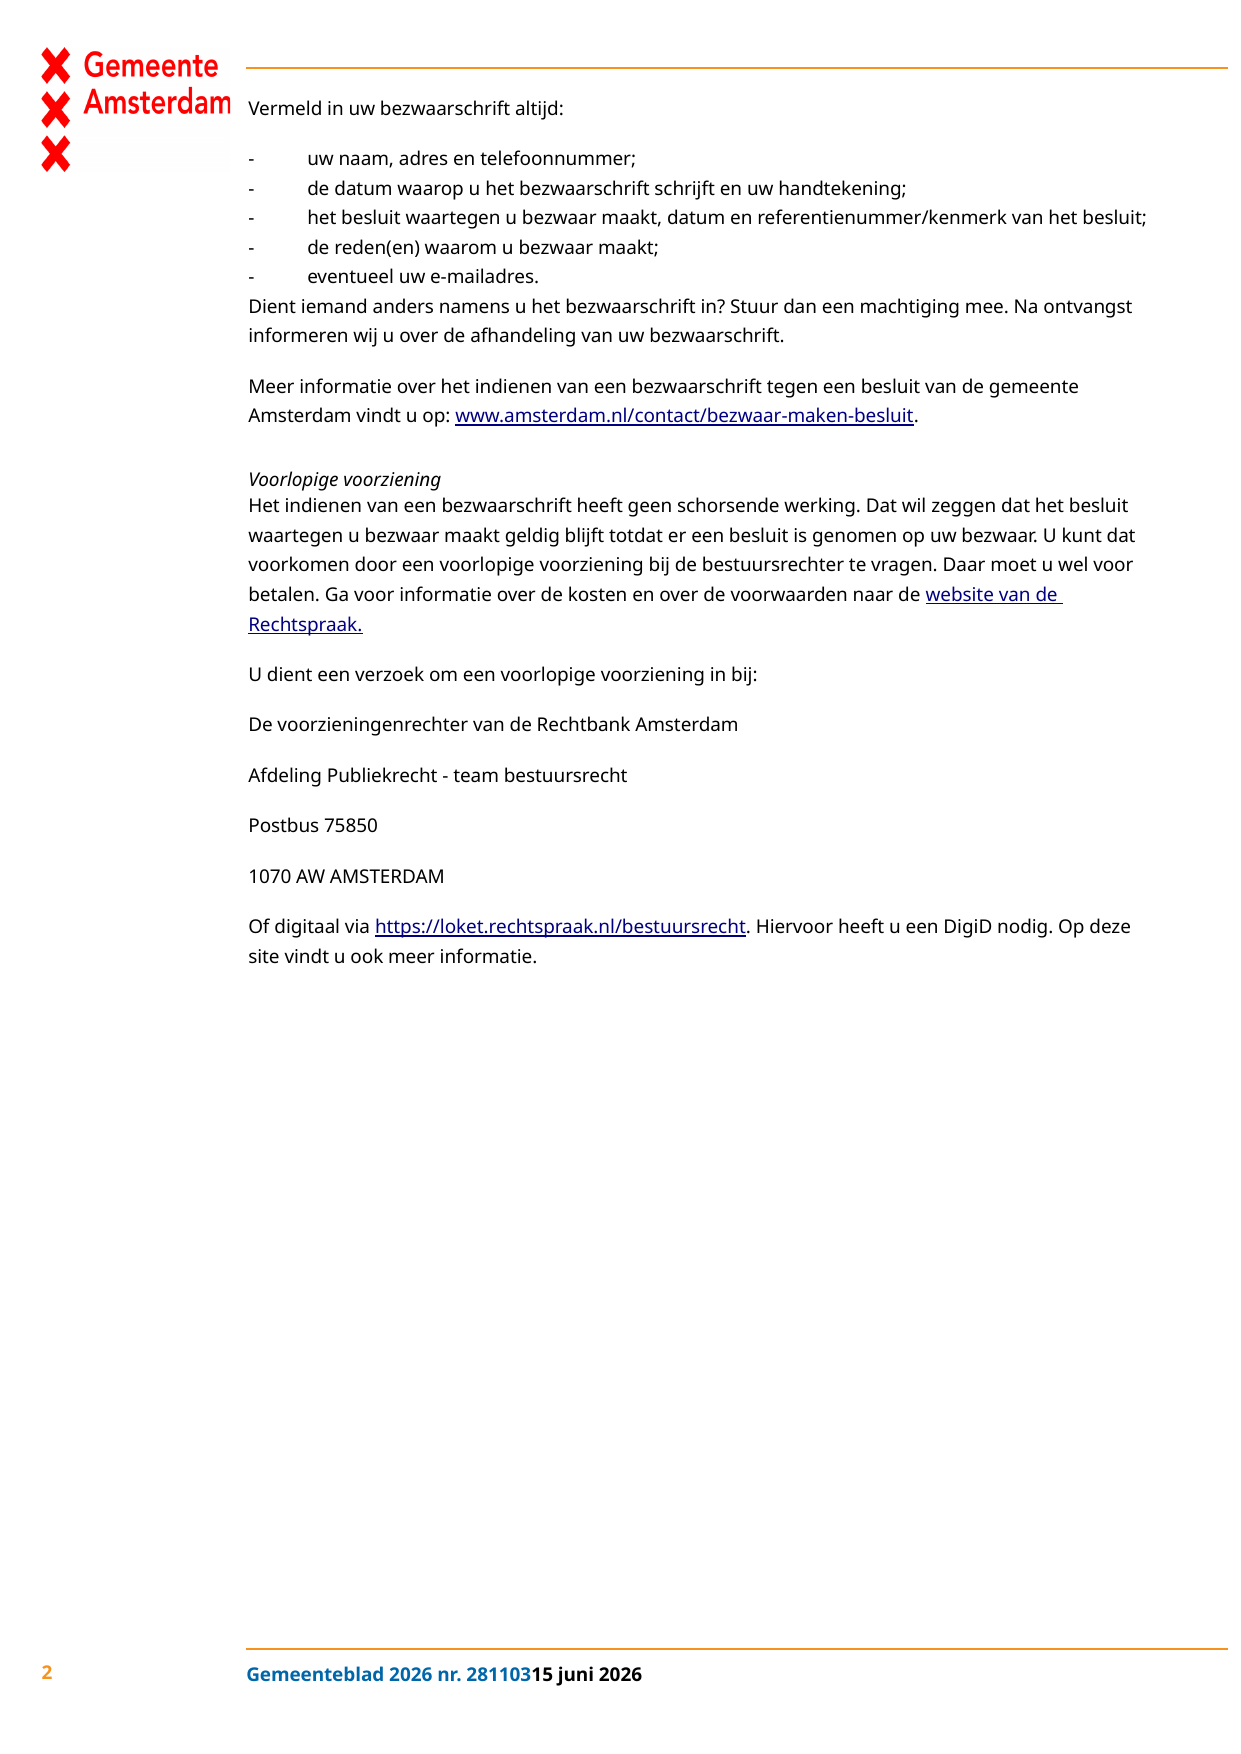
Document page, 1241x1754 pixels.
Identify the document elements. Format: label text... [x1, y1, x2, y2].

text Postbus 75850 [248, 812, 1152, 838]
list eventueel uw e-mailadres. [248, 263, 1152, 289]
list het besluit waartegen u bezwaar maakt, datum en referentienummer/kenmerk van het besluit; [248, 204, 1152, 230]
list de reden(en) waarom u bezwaar maakt; [248, 234, 1152, 260]
text Of digitaal via https://loket.rechtspraak.nl/bestuursrecht. Hiervoor heeft u een DigiD nodig. Op deze site vindt u ook meer informatie. [248, 913, 1152, 968]
text U dient een verzoek om een voorlopige voorziening in bij: [248, 661, 1152, 687]
list de datum waarop u het bezwaarschrift schrijft en uw handtekening; [248, 175, 1152, 201]
text De voorzieningenrechter van de Rechtbank Amsterdam [248, 712, 1152, 737]
text Afdeling Publiekrecht - team bestuursrecht [248, 762, 1152, 788]
text Het indienen van een bezwaarschrift heeft geen schorsende werking. Dat wil zeggen dat het besluit waartegen u bezwaar maakt geldig blijft totdat er een besluit is genomen op uw bezwaar. U kunt dat voorkomen door een voorlopige voorziening bij de bestuursrechter te vragen. Daar moet u wel voor betalen. Ga voor informatie over de kosten en over de voorwaarden naar de website van de Rechtspraak. [248, 492, 1152, 636]
text 1070 AW AMSTERDAM [248, 863, 1152, 888]
text Meer informatie over het indienen van een bezwaarschrift tegen een besluit van de gemeente Amsterdam vindt u op: www.amsterdam.nl/contact/bezwaar-maken-besluit. [248, 373, 1152, 428]
text Dient iemand anders namens u het bezwaarschrift in? Stuur dan een machtiging mee. Na ontvangst informeren wij u over de afhandeling van uw bezwaarschrift. [248, 293, 1152, 348]
text Vermeld in uw bezwaarschrift altijd: [248, 95, 1152, 121]
list uw naam, adres en telefoonnummer; [248, 145, 1152, 171]
text Voorlopige voorziening [248, 467, 1152, 492]
picture [41, 47, 231, 172]
